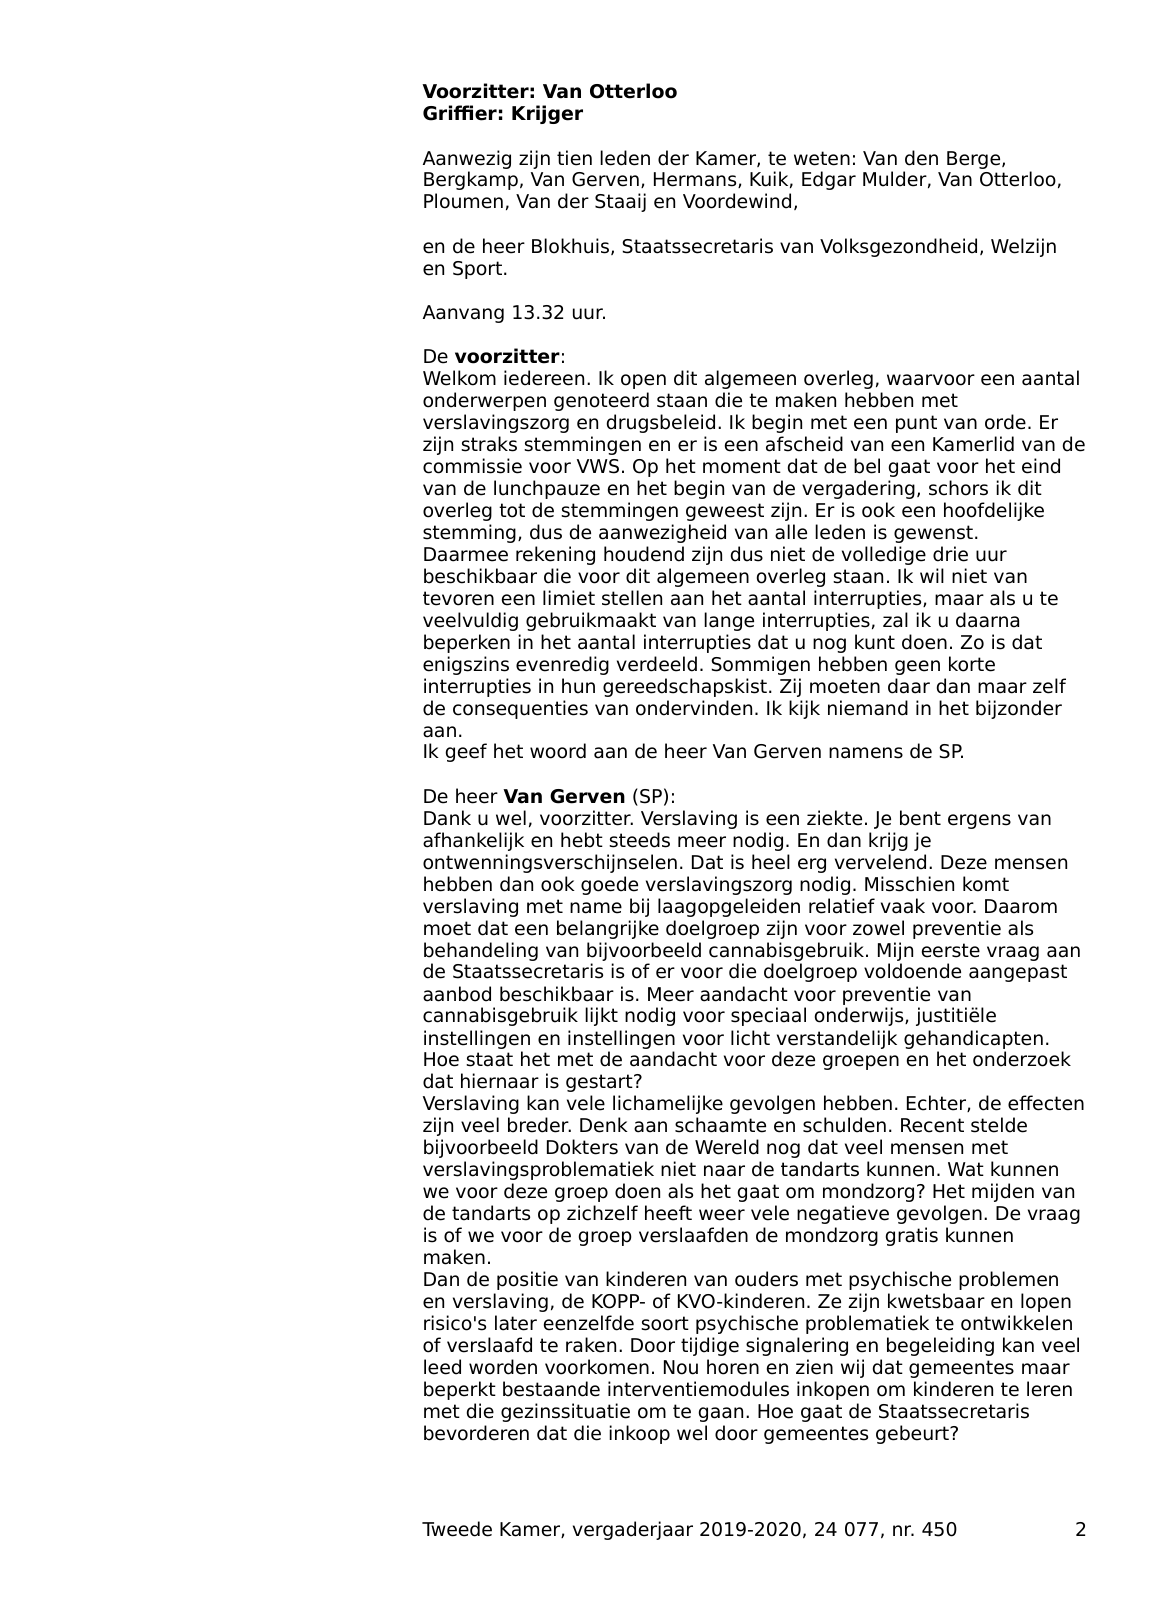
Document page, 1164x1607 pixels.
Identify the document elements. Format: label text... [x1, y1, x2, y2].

text Dan de positie van kinderen van ouders met psychische problemen en verslaving, de KOPP- of KVO-kinderen. Ze zijn kwetsbaar en lopen risico's later eenzelfde soort psychische problematiek te ontwikkelen of verslaafd te raken. Door tijdige signalering en begeleiding kan veel leed worden voorkomen. Nou horen en zien wij dat gemeentes maar beperkt bestaande interventiemodules inkopen om kinderen te leren met die gezinssituatie om te gaan. Hoe gaat de Staatssecretaris bevorderen dat die inkoop wel door gemeentes gebeurt? [422, 1269, 1087, 1445]
text Aanvang 13.32 uur. [422, 302, 1087, 324]
text Voorzitter: Van Otterloo [422, 81, 1087, 103]
text Daarmee rekening houdend zijn dus niet de volledige drie uur beschikbaar die voor dit algemeen overleg staan. Ik wil niet van tevoren een limiet stellen aan het aantal interrupties, maar als u te veelvuldig gebruikmaakt van lange interrupties, zal ik u daarna beperken in het aantal interrupties dat u nog kunt doen. Zo is dat enigszins evenredig verdeeld. Sommigen hebben geen korte interrupties in hun gereedschapskist. Zij moeten daar dan maar zelf de consequenties van ondervinden. Ik kijk niemand in het bijzonder aan. [422, 544, 1087, 741]
text Griffier: Krijger [422, 103, 1087, 125]
text Dank u wel, voorzitter. Verslaving is een ziekte. Je bent ergens van afhankelijk en hebt steeds meer nodig. En dan krijg je ontwenningsverschijnselen. Dat is heel erg vervelend. Deze mensen hebben dan ook goede verslavingszorg nodig. Misschien komt verslaving met name bij laagopgeleiden relatief vaak voor. Daarom moet dat een belangrijke doelgroep zijn voor zowel preventie als behandeling van bijvoorbeeld cannabisgebruik. Mijn eerste vraag aan de Staatssecretaris is of er voor die doelgroep voldoende aangepast aanbod beschikbaar is. Meer aandacht voor preventie van cannabisgebruik lijkt nodig voor speciaal onderwijs, justitiële instellingen en instellingen voor licht verstandelijk gehandicapten. Hoe staat het met de aandacht voor deze groepen en het onderzoek dat hiernaar is gestart? [422, 808, 1087, 1093]
text en de heer Blokhuis, Staatssecretaris van Volksgezondheid, Welzijn en Sport. [422, 236, 1087, 279]
text Aanwezig zijn tien leden der Kamer, te weten: Van den Berge, Bergkamp, Van Gerven, Hermans, Kuik, Edgar Mulder, Van Otterloo, Ploumen, Van der Staaij en Voordewind, [422, 147, 1087, 213]
text De heer Van Gerven (SP): [422, 786, 1087, 808]
text Verslaving kan vele lichamelijke gevolgen hebben. Echter, de effecten zijn veel breder. Denk aan schaamte en schulden. Recent stelde bijvoorbeeld Dokters van de Wereld nog dat veel mensen met verslavingsproblematiek niet naar de tandarts kunnen. Wat kunnen we voor deze groep doen als het gaat om mondzorg? Het mijden van de tandarts op zichzelf heeft weer vele negatieve gevolgen. De vraag is of we voor de groep verslaafden de mondzorg gratis kunnen maken. [422, 1093, 1087, 1269]
text Welkom iedereen. Ik open dit algemeen overleg, waarvoor een aantal onderwerpen genoteerd staan die te maken hebben met verslavingszorg en drugsbeleid. Ik begin met een punt van orde. Er zijn straks stemmingen en er is een afscheid van een Kamerlid van de commissie voor VWS. Op het moment dat de bel gaat voor het eind van de lunchpauze en het begin van de vergadering, schors ik dit overleg tot de stemmingen geweest zijn. Er is ook een hoofdelijke stemming, dus de aanwezigheid van alle leden is gewenst. [422, 368, 1087, 544]
text Ik geef het woord aan de heer Van Gerven namens de SP. [422, 741, 1087, 763]
text De voorzitter: [422, 346, 1087, 368]
